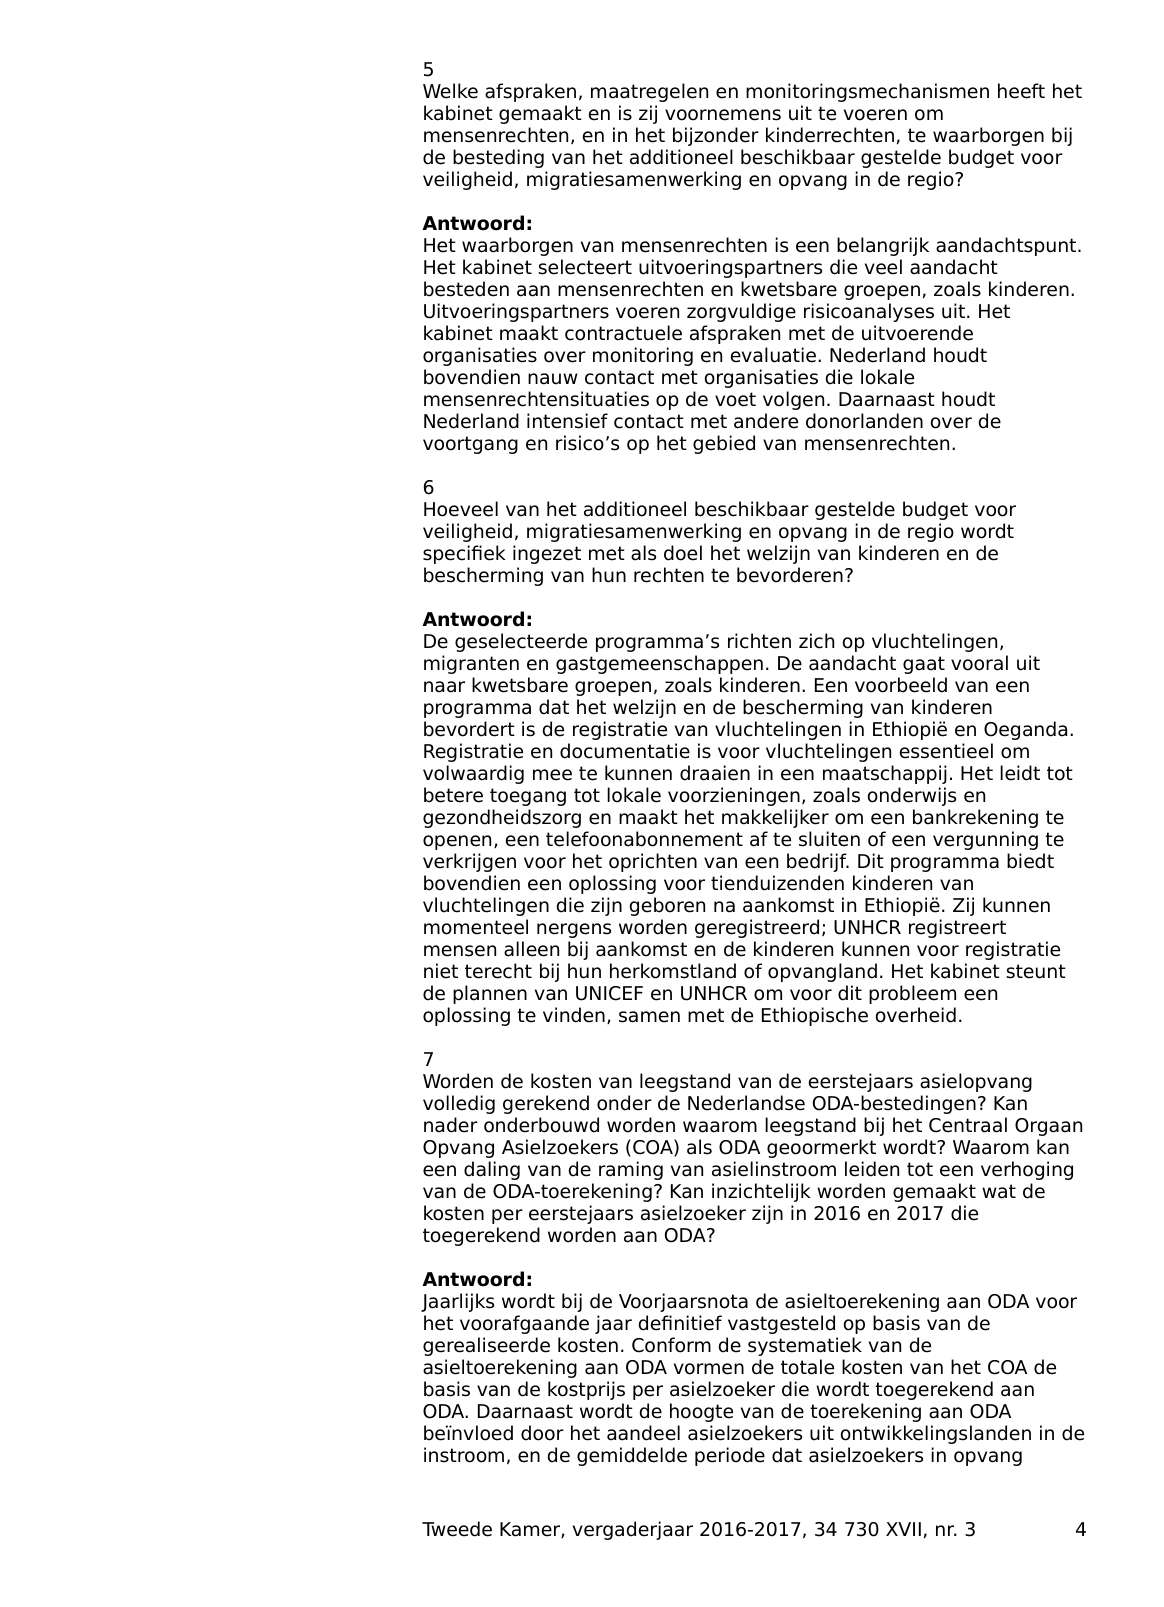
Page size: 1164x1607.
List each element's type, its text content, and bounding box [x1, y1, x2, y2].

text Worden de kosten van leegstand van de eerstejaars asielopvang volledig gerekend onder de Nederlandse ODA-bestedingen? Kan nader onderbouwd worden waarom leegstand bij het Centraal Orgaan Opvang Asielzoekers (COA) als ODA geoormerkt wordt? Waarom kan een daling van de raming van asielinstroom leiden tot een verhoging van de ODA-toerekening? Kan inzichtelijk worden gemaakt wat de kosten per eerstejaars asielzoeker zijn in 2016 en 2017 die toegerekend worden aan ODA? [422, 1071, 1087, 1247]
text Welke afspraken, maatregelen en monitoringsmechanismen heeft het kabinet gemaakt en is zij voornemens uit te voeren om mensenrechten, en in het bijzonder kinderrechten, te waarborgen bij de besteding van het additioneel beschikbaar gestelde budget voor veiligheid, migratiesamenwerking en opvang in de regio? [422, 81, 1087, 191]
text 7 [422, 1049, 1087, 1071]
text 6 [422, 477, 1087, 499]
text Antwoord: [422, 609, 1087, 631]
text 5 [422, 59, 1087, 81]
text Het waarborgen van mensenrechten is een belangrijk aandachtspunt. Het kabinet selecteert uitvoeringspartners die veel aandacht besteden aan mensenrechten en kwetsbare groepen, zoals kinderen. Uitvoeringspartners voeren zorgvuldige risicoanalyses uit. Het kabinet maakt contractuele afspraken met de uitvoerende organisaties over monitoring en evaluatie. Nederland houdt bovendien nauw contact met organisaties die lokale mensenrechtensituaties op de voet volgen. Daarnaast houdt Nederland intensief contact met andere donorlanden over de voortgang en risico’s op het gebied van mensenrechten. [422, 235, 1087, 455]
text Hoeveel van het additioneel beschikbaar gestelde budget voor veiligheid, migratiesamenwerking en opvang in de regio wordt specifiek ingezet met als doel het welzijn van kinderen en de bescherming van hun rechten te bevorderen? [422, 499, 1087, 587]
text Antwoord: [422, 1269, 1087, 1291]
text Antwoord: [422, 213, 1087, 235]
text Jaarlijks wordt bij de Voorjaarsnota de asieltoerekening aan ODA voor het voorafgaande jaar definitief vastgesteld op basis van de gerealiseerde kosten. Conform de systematiek van de asieltoerekening aan ODA vormen de totale kosten van het COA de basis van de kostprijs per asielzoeker die wordt toegerekend aan ODA. Daarnaast wordt de hoogte van de toerekening aan ODA beïnvloed door het aandeel asielzoekers uit ontwikkelingslanden in de instroom, en de gemiddelde periode dat asielzoekers in opvang [422, 1291, 1087, 1467]
text De geselecteerde programma’s richten zich op vluchtelingen, migranten en gastgemeenschappen. De aandacht gaat vooral uit naar kwetsbare groepen, zoals kinderen. Een voorbeeld van een programma dat het welzijn en de bescherming van kinderen bevordert is de registratie van vluchtelingen in Ethiopië en Oeganda. Registratie en documentatie is voor vluchtelingen essentieel om volwaardig mee te kunnen draaien in een maatschappij. Het leidt tot betere toegang tot lokale voorzieningen, zoals onderwijs en gezondheidszorg en maakt het makkelijker om een bankrekening te openen, een telefoonabonnement af te sluiten of een vergunning te verkrijgen voor het oprichten van een bedrijf. Dit programma biedt bovendien een oplossing voor tienduizenden kinderen van vluchtelingen die zijn geboren na aankomst in Ethiopië. Zij kunnen momenteel nergens worden geregistreerd; UNHCR registreert mensen alleen bij aankomst en de kinderen kunnen voor registratie niet terecht bij hun herkomstland of opvangland. Het kabinet steunt de plannen van UNICEF en UNHCR om voor dit probleem een oplossing te vinden, samen met de Ethiopische overheid. [422, 631, 1087, 1027]
